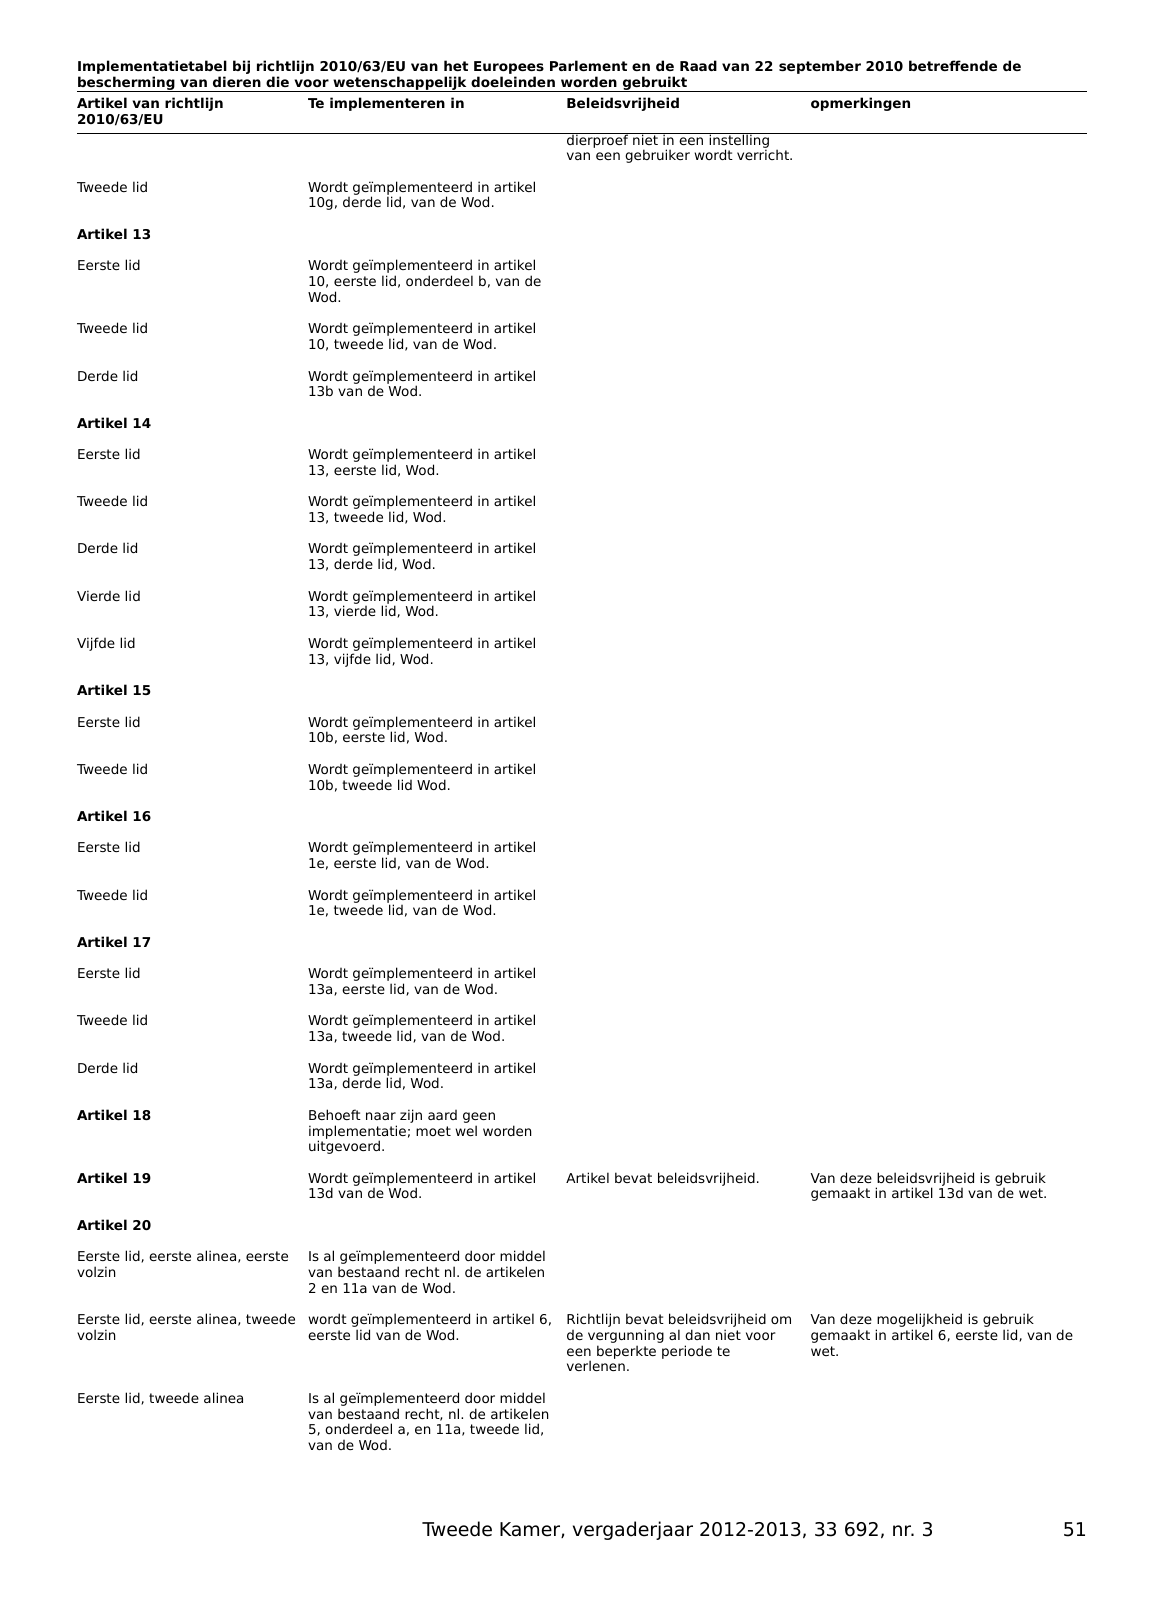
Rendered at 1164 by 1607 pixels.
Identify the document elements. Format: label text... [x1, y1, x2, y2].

table_cell Artikel 15 [77, 683, 302, 699]
table_cell Eerste lid [77, 714, 302, 746]
table_cell [560, 714, 804, 746]
table_cell [805, 243, 1087, 258]
table_cell [805, 541, 1087, 573]
table_cell [560, 494, 804, 526]
table_cell [805, 258, 1087, 305]
table_cell [77, 305, 302, 321]
table_cell Artikel 19 [77, 1171, 302, 1202]
table_cell [560, 479, 804, 494]
table_cell Artikel 20 [77, 1218, 302, 1233]
table_cell [302, 431, 560, 447]
table_cell [560, 526, 804, 541]
table_cell Wordt geïmplementeerd in artikel 13a, eerste lid, van de Wod. [302, 966, 560, 997]
table_cell [560, 950, 804, 966]
table_cell Tweede lid [77, 762, 302, 793]
table_cell Vijfde lid [77, 636, 302, 667]
table_cell [805, 966, 1087, 997]
table_cell [560, 762, 804, 793]
table_cell Tweede lid [77, 321, 302, 353]
table_cell [560, 1155, 804, 1171]
table_cell [805, 714, 1087, 746]
table_cell [805, 1391, 1087, 1454]
table_cell Van deze beleidsvrijheid is gebruik gemaakt in artikel 13d van de wet. [805, 1171, 1087, 1202]
table_cell [77, 620, 302, 636]
table_cell [560, 1045, 804, 1060]
table_cell Wordt geïmplementeerd in artikel 10b, eerste lid, Wod. [302, 714, 560, 746]
table_cell [805, 494, 1087, 526]
table_cell Eerste lid [77, 840, 302, 872]
table_cell [805, 1060, 1087, 1092]
table_cell [805, 1155, 1087, 1171]
table_cell [560, 1060, 804, 1092]
table_cell [302, 400, 560, 416]
table_cell Tweede lid [77, 180, 302, 211]
table_cell Wordt geïmplementeerd in artikel 10, eerste lid, onderdeel b, van de Wod. [302, 258, 560, 305]
table_cell Wordt geïmplementeerd in artikel 13, derde lid, Wod. [302, 541, 560, 573]
table_cell Eerste lid, eerste alinea, tweede volzin [77, 1312, 302, 1375]
table_cell [560, 1202, 804, 1218]
table_cell [77, 919, 302, 934]
table_cell [302, 998, 560, 1013]
table_cell [805, 793, 1087, 809]
table_cell [77, 950, 302, 966]
table_cell [805, 321, 1087, 353]
table_cell [560, 258, 804, 305]
table_cell [77, 667, 302, 683]
table_cell [302, 667, 560, 683]
table_cell [560, 1454, 804, 1469]
table_cell [560, 1249, 804, 1296]
table_cell [302, 211, 560, 227]
table_cell [302, 1092, 560, 1108]
table_cell [560, 416, 804, 431]
table_cell [302, 353, 560, 368]
table_cell Richtlijn bevat beleidsvrijheid om de vergunning al dan niet voor een beperkte periode te verlenen. [560, 1312, 804, 1375]
table_cell [302, 683, 560, 699]
table_cell [302, 1218, 560, 1233]
table_cell Is al geïmplementeerd door middel van bestaand recht nl. de artikelen 2 en 11a van de Wod. [302, 1249, 560, 1296]
table_cell [302, 699, 560, 714]
table_cell [302, 935, 560, 950]
table_cell Wordt geïmplementeerd in artikel 13a, derde lid, Wod. [302, 1060, 560, 1092]
table_cell [805, 1108, 1087, 1155]
table_cell Tweede lid [77, 1013, 302, 1045]
table_cell opmerkingen [805, 92, 1087, 132]
table_cell [805, 919, 1087, 934]
table_cell [560, 1375, 804, 1391]
table_cell [805, 888, 1087, 919]
table_cell [805, 400, 1087, 416]
table_cell [560, 541, 804, 573]
table_cell [560, 793, 804, 809]
table_cell [560, 305, 804, 321]
table_cell [560, 888, 804, 919]
table_cell Wordt geïmplementeerd in artikel 13, vierde lid, Wod. [302, 589, 560, 620]
table_cell [302, 872, 560, 887]
table_cell [560, 243, 804, 258]
table_cell Artikel 13 [77, 227, 302, 242]
table_cell [805, 840, 1087, 872]
table_cell [805, 180, 1087, 211]
table_cell [77, 400, 302, 416]
table_cell [805, 1249, 1087, 1296]
table_cell Wordt geïmplementeerd in artikel 13, tweede lid, Wod. [302, 494, 560, 526]
table_cell [77, 1454, 302, 1469]
table_cell [302, 227, 560, 242]
table_cell [560, 368, 804, 400]
table_cell [805, 1045, 1087, 1060]
table_cell Van deze mogelijkheid is gebruik gemaakt in artikel 6, eerste lid, van de wet. [805, 1312, 1087, 1375]
table_cell Behoeft naar zijn aard geen implementatie; moet wel worden uitgevoerd. [302, 1108, 560, 1155]
table_cell [560, 683, 804, 699]
table_cell [302, 746, 560, 762]
table_cell [560, 1092, 804, 1108]
table_cell [560, 998, 804, 1013]
table_cell [805, 227, 1087, 242]
table_cell [805, 667, 1087, 683]
table_cell [560, 825, 804, 840]
table_cell [77, 1375, 302, 1391]
table_cell Eerste lid, eerste alinea, eerste volzin [77, 1249, 302, 1296]
table_cell Wordt geïmplementeerd in artikel 10g, derde lid, van de Wod. [302, 180, 560, 211]
table_cell [805, 305, 1087, 321]
table_cell [560, 919, 804, 934]
table_cell [805, 447, 1087, 478]
table_cell [560, 573, 804, 588]
table_cell [302, 1155, 560, 1171]
table_cell [560, 620, 804, 636]
table_cell [805, 1375, 1087, 1391]
table_cell [560, 447, 804, 478]
table_cell [77, 872, 302, 887]
table_cell [560, 935, 804, 950]
table_cell [302, 1202, 560, 1218]
table_cell [805, 1092, 1087, 1108]
table_cell [77, 353, 302, 368]
table_cell [560, 1218, 804, 1233]
table_cell [560, 840, 804, 872]
table_cell [805, 573, 1087, 588]
table_cell [302, 573, 560, 588]
table_cell Wordt geïmplementeerd in artikel 10, tweede lid, van de Wod. [302, 321, 560, 353]
table_cell [805, 1218, 1087, 1233]
table_cell [77, 479, 302, 494]
table_cell [805, 762, 1087, 793]
table_cell [560, 699, 804, 714]
table_cell [77, 211, 302, 227]
table_cell [805, 998, 1087, 1013]
table_cell [77, 1045, 302, 1060]
table_cell [302, 243, 560, 258]
table_cell [302, 526, 560, 541]
table_cell [77, 998, 302, 1013]
table_cell [560, 872, 804, 887]
table_cell Eerste lid [77, 258, 302, 305]
table_cell [77, 431, 302, 447]
table_cell Wordt geïmplementeerd in artikel 1e, eerste lid, van de Wod. [302, 840, 560, 872]
table_cell Artikel bevat beleidsvrijheid. [560, 1171, 804, 1202]
table_cell Derde lid [77, 541, 302, 573]
table_cell [805, 1234, 1087, 1249]
table_cell [560, 180, 804, 211]
table_cell [302, 950, 560, 966]
table_cell [560, 164, 804, 179]
table_cell [77, 1202, 302, 1218]
table_cell Artikel 14 [77, 416, 302, 431]
table_header Implementatietabel bij richtlijn 2010/63/EU van het Europees Parlement en de Raad van 22 september 2010 betreffende de bescherming van dieren die voor wetenschappelijk doeleinden worden gebruikt [77, 59, 1087, 91]
table_cell Artikel 18 [77, 1108, 302, 1155]
table_cell [560, 431, 804, 447]
table_cell [805, 872, 1087, 887]
table_cell [77, 164, 302, 179]
table_cell [77, 243, 302, 258]
table_cell [302, 1454, 560, 1469]
table_cell [805, 479, 1087, 494]
table_cell Eerste lid, tweede alinea [77, 1391, 302, 1454]
table_cell Artikel 17 [77, 935, 302, 950]
table_cell Wordt geïmplementeerd in artikel 13b van de Wod. [302, 368, 560, 400]
table_cell [805, 699, 1087, 714]
table_cell Eerste lid [77, 447, 302, 478]
table_cell [805, 431, 1087, 447]
table_cell [805, 1454, 1087, 1469]
table_cell [805, 1202, 1087, 1218]
table_cell [805, 1296, 1087, 1312]
table_cell [805, 620, 1087, 636]
table_cell Te implementeren in [302, 92, 560, 132]
table_cell [560, 1013, 804, 1045]
table_cell [560, 400, 804, 416]
table_cell [560, 589, 804, 620]
table_cell Vierde lid [77, 589, 302, 620]
table_cell [805, 416, 1087, 431]
table_cell [805, 683, 1087, 699]
table_cell wordt geïmplementeerd in artikel 6, eerste lid van de Wod. [302, 1312, 560, 1375]
table_cell [77, 699, 302, 714]
table_cell [560, 1234, 804, 1249]
table_cell [560, 211, 804, 227]
table_cell Derde lid [77, 368, 302, 400]
table_cell [302, 416, 560, 431]
table_cell Eerste lid [77, 966, 302, 997]
table_cell [77, 573, 302, 588]
table_cell [805, 589, 1087, 620]
table_cell Is al geïmplementeerd door middel van bestaand recht, nl. de artikelen 5, onderdeel a, en 11a, tweede lid, van de Wod. [302, 1391, 560, 1454]
table_cell [302, 825, 560, 840]
table_cell [302, 620, 560, 636]
table_cell [805, 526, 1087, 541]
table_cell Wordt geïmplementeerd in artikel 13a, tweede lid, van de Wod. [302, 1013, 560, 1045]
table_cell [805, 746, 1087, 762]
table_cell Derde lid [77, 1060, 302, 1092]
table_cell [805, 809, 1087, 824]
table_cell [302, 305, 560, 321]
table_cell [77, 1092, 302, 1108]
table_cell Beleidsvrijheid [560, 92, 804, 132]
table_cell [302, 809, 560, 824]
table_cell [302, 1045, 560, 1060]
table_cell [302, 919, 560, 934]
table_cell [302, 479, 560, 494]
table_cell [805, 636, 1087, 667]
table_cell [560, 636, 804, 667]
table_cell Artikel 16 [77, 809, 302, 824]
table_cell [77, 1155, 302, 1171]
table_cell [560, 353, 804, 368]
table_cell [77, 1296, 302, 1312]
table_cell [302, 1234, 560, 1249]
table_cell [302, 793, 560, 809]
table_cell [77, 526, 302, 541]
table_cell Artikel van richtlijn 2010/63/EU [77, 92, 302, 132]
table_cell [805, 211, 1087, 227]
table_cell [302, 1375, 560, 1391]
table_cell [560, 667, 804, 683]
table_cell Tweede lid [77, 888, 302, 919]
table_cell Wordt geïmplementeerd in artikel 13, vijfde lid, Wod. [302, 636, 560, 667]
table_cell [77, 825, 302, 840]
table_cell [560, 321, 804, 353]
table_cell [805, 825, 1087, 840]
table_cell [805, 164, 1087, 179]
table_cell [77, 134, 302, 164]
table_cell Wordt geïmplementeerd in artikel 10b, tweede lid Wod. [302, 762, 560, 793]
table_cell Wordt geïmplementeerd in artikel 13d van de Wod. [302, 1171, 560, 1202]
table_cell [805, 353, 1087, 368]
table_cell [77, 746, 302, 762]
table_cell Tweede lid [77, 494, 302, 526]
table_cell [560, 1108, 804, 1155]
table_cell [560, 227, 804, 242]
table_cell [805, 950, 1087, 966]
table_cell [560, 1391, 804, 1454]
table_cell [560, 809, 804, 824]
table_cell [560, 746, 804, 762]
table_cell dierproef niet in een instelling van een gebruiker wordt verricht. [560, 134, 804, 164]
table_cell Wordt geïmplementeerd in artikel 13, eerste lid, Wod. [302, 447, 560, 478]
table_cell [805, 368, 1087, 400]
table_cell [560, 966, 804, 997]
table_cell [302, 164, 560, 179]
table_cell [805, 935, 1087, 950]
table_cell Wordt geïmplementeerd in artikel 1e, tweede lid, van de Wod. [302, 888, 560, 919]
table_cell [560, 1296, 804, 1312]
table_cell [302, 134, 560, 164]
table_cell [805, 134, 1087, 164]
table_cell [302, 1296, 560, 1312]
table_cell [77, 1234, 302, 1249]
table_cell [77, 793, 302, 809]
table_cell [805, 1013, 1087, 1045]
